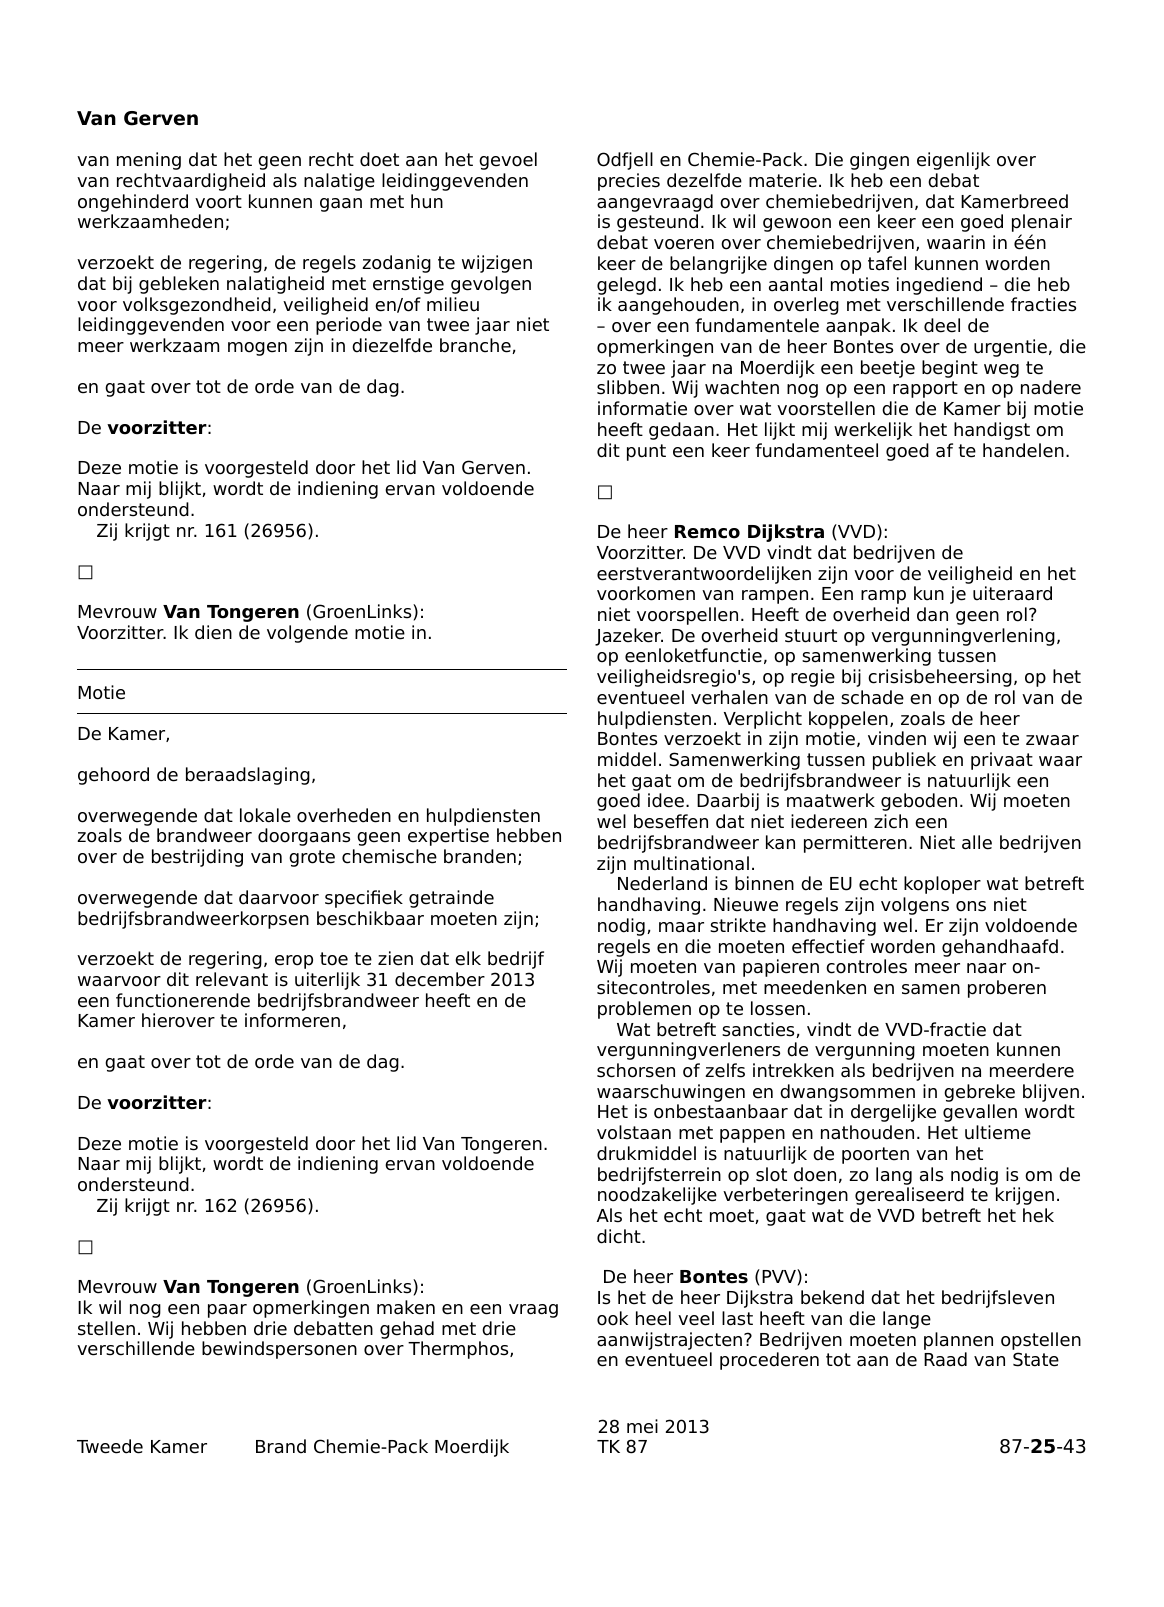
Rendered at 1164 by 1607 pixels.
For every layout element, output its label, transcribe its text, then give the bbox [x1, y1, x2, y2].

text Deze motie is voorgesteld door het lid Van Tongeren. Naar mij blijkt, wordt de indiening ervan voldoende ondersteund. [77, 1133, 567, 1196]
text De voorzitter: [77, 417, 567, 438]
text verzoekt de regering, de regels zodanig te wijzigen dat bij gebleken nalatigheid met ernstige gevolgen voor volksgezondheid, veiligheid en/of milieu leidinggevenden voor een periode van twee jaar niet meer werkzaam mogen zijn in diezelfde branche, [77, 253, 567, 357]
text Nederland is binnen de EU echt koploper wat betreft handhaving. Nieuwe regels zijn volgens ons niet nodig, maar strikte handhaving wel. Er zijn voldoende regels en die moeten effectief worden gehandhaafd. Wij moeten van papieren controles meer naar on-sitecontroles, met meedenken en samen proberen problemen op te lossen. [596, 874, 1087, 1019]
text en gaat over tot de orde van de dag. [77, 377, 567, 397]
text van mening dat het geen recht doet aan het gevoel van rechtvaardigheid als nalatige leidinggevenden ongehinderd voort kunnen gaan met hun werkzaamheden; [77, 150, 567, 233]
text Motie [77, 683, 567, 704]
text Odfjell en Chemie-Pack. Die gingen eigenlijk over precies dezelfde materie. Ik heb een debat aangevraagd over chemiebedrijven, dat Kamerbreed is gesteund. Ik wil gewoon een keer een goed plenair debat voeren over chemiebedrijven, waarin in één keer de belangrijke dingen op tafel kunnen worden gelegd. Ik heb een aantal moties ingediend – die heb ik aangehouden, in overleg met verschillende fracties – over een fundamentele aanpak. Ik deel de opmerkingen van de heer Bontes over de urgentie, die zo twee jaar na Moerdijk een beetje begint weg te slibben. Wij wachten nog op een rapport en op nadere informatie over wat voorstellen die de Kamer bij motie heeft gedaan. Het lijkt mij werkelijk het handigst om dit punt een keer fundamenteel goed af te handelen. [596, 150, 1087, 461]
text □ [77, 1236, 567, 1257]
text □ [77, 561, 567, 582]
text Voorzitter. Ik dien de volgende motie in. [77, 623, 567, 643]
text overwegende dat lokale overheden en hulpdiensten zoals de brandweer doorgaans geen expertise hebben over de bestrijding van grote chemische branden; [77, 805, 567, 868]
text Voorzitter. De VVD vindt dat bedrijven de eerstverantwoordelijken zijn voor de veiligheid en het voorkomen van rampen. Een ramp kun je uiteraard niet voorspellen. Heeft de overheid dan geen rol? Jazeker. De overheid stuurt op vergunningverlening, op eenloketfunctie, op samenwerking tussen veiligheidsregio's, op regie bij crisisbeheersing, op het eventueel verhalen van de schade en op de rol van de hulpdiensten. Verplicht koppelen, zoals de heer Bontes verzoekt in zijn motie, vinden wij een te zwaar middel. Samenwerking tussen publiek en privaat waar het gaat om de bedrijfsbrandweer is natuurlijk een goed idee. Daarbij is maatwerk geboden. Wij moeten wel beseffen dat niet iedereen zich een bedrijfsbrandweer kan permitteren. Niet alle bedrijven zijn multinational. [596, 543, 1087, 874]
text Is het de heer Dijkstra bekend dat het bedrijfsleven ook heel veel last heeft van die lange aanwijstrajecten? Bedrijven moeten plannen opstellen en eventueel procederen tot aan de Raad van State [596, 1288, 1087, 1371]
text □ [596, 481, 1087, 502]
text Zij krijgt nr. 162 (26956). [77, 1196, 567, 1216]
text overwegende dat daarvoor specifiek getrainde bedrijfsbrandweerkorpsen beschikbaar moeten zijn; [77, 888, 567, 929]
text Mevrouw Van Tongeren (GroenLinks): [77, 602, 567, 623]
text Wat betreft sancties, vindt de VVD-fractie dat vergunningverleners de vergunning moeten kunnen schorsen of zelfs intrekken als bedrijven na meerdere waarschuwingen en dwangsommen in gebreke blijven. Het is onbestaanbaar dat in dergelijke gevallen wordt volstaan met pappen en nathouden. Het ultieme drukmiddel is natuurlijk de poorten van het bedrijfsterrein op slot doen, zo lang als nodig is om de noodzakelijke verbeteringen gerealiseerd te krijgen. Als het echt moet, gaat wat de VVD betreft het hek dicht. [596, 1019, 1087, 1247]
text gehoord de beraadslaging, [77, 765, 567, 785]
text De Kamer, [77, 724, 567, 745]
text en gaat over tot de orde van de dag. [77, 1052, 567, 1073]
text Ik wil nog een paar opmerkingen maken en een vraag stellen. Wij hebben drie debatten gehad met drie verschillende bewindspersonen over Thermphos, [77, 1298, 567, 1360]
text Zij krijgt nr. 161 (26956). [77, 520, 567, 541]
text Deze motie is voorgesteld door het lid Van Gerven. Naar mij blijkt, wordt de indiening ervan voldoende ondersteund. [77, 458, 567, 520]
text De heer Bontes (PVV): [596, 1267, 1087, 1288]
text De heer Remco Dijkstra (VVD): [596, 522, 1087, 543]
text verzoekt de regering, erop toe te zien dat elk bedrijf waarvoor dit relevant is uiterlijk 31 december 2013 een functionerende bedrijfsbrandweer heeft en de Kamer hierover te informeren, [77, 949, 567, 1032]
text Mevrouw Van Tongeren (GroenLinks): [77, 1277, 567, 1298]
text De voorzitter: [77, 1093, 567, 1113]
